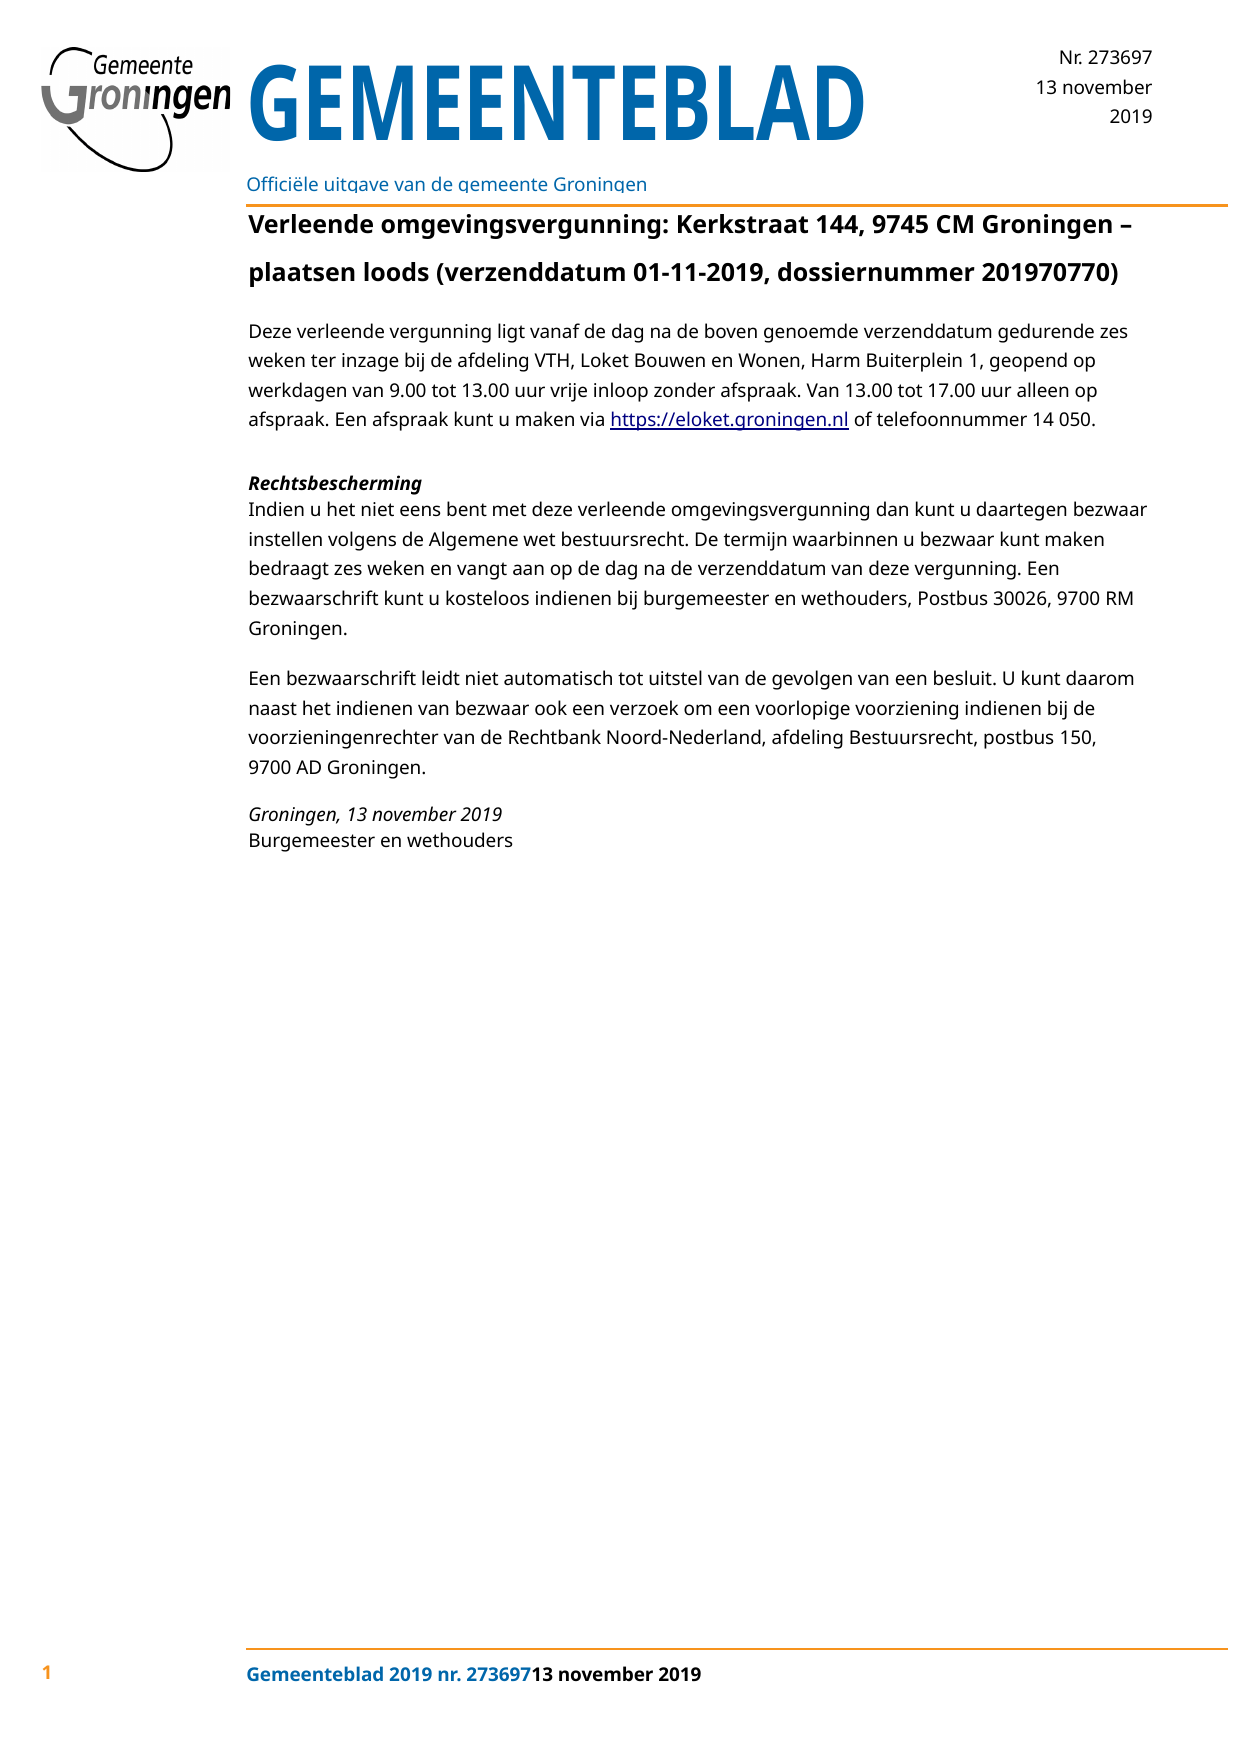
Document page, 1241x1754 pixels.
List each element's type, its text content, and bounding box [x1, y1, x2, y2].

text Groningen, 13 november 2019 [248, 802, 1152, 827]
picture [41, 47, 231, 172]
text Deze verleende vergunning ligt vanaf de dag na de boven genoemde verzenddatum gedurende zes weken ter inzage bij de afdeling VTH, Loket Bouwen en Wonen, Harm Buiterplein 1, geopend op werkdagen van 9.00 tot 13.00 uur vrije inloop zonder afspraak. Van 13.00 tot 17.00 uur alleen op afspraak. Een afspraak kunt u maken via https://eloket.groningen.nl of telefoonnummer 14 050. [248, 318, 1152, 432]
text Burgemeester en wethouders [248, 827, 1152, 853]
text Een bezwaarschrift leidt niet automatisch tot uitstel van de gevolgen van een besluit. U kunt daarom naast het indienen van bezwaar ook een verzoek om een voorlopige voorziening indienen bij de voorzieningenrechter van de Rechtbank Noord-Nederland, afdeling Bestuursrecht, postbus 150, 9700 AD Groningen. [248, 665, 1152, 779]
text Verleende omgevingsvergunning: Kerkstraat 144, 9745 CM Groningen – plaatsen loods (verzenddatum 01-11-2019, dossiernummer 201970770) [248, 207, 1152, 288]
text Rechtsbescherming [248, 471, 1152, 496]
text Indien u het niet eens bent met deze verleende omgevingsvergunning dan kunt u daartegen bezwaar instellen volgens de Algemene wet bestuursrecht. De termijn waarbinnen u bezwaar kunt maken bedraagt zes weken en vangt aan op de dag na de verzenddatum van deze vergunning. Een bezwaarschrift kunt u kosteloos indienen bij burgemeester en wethouders, Postbus 30026, 9700 RM Groningen. [248, 496, 1152, 640]
